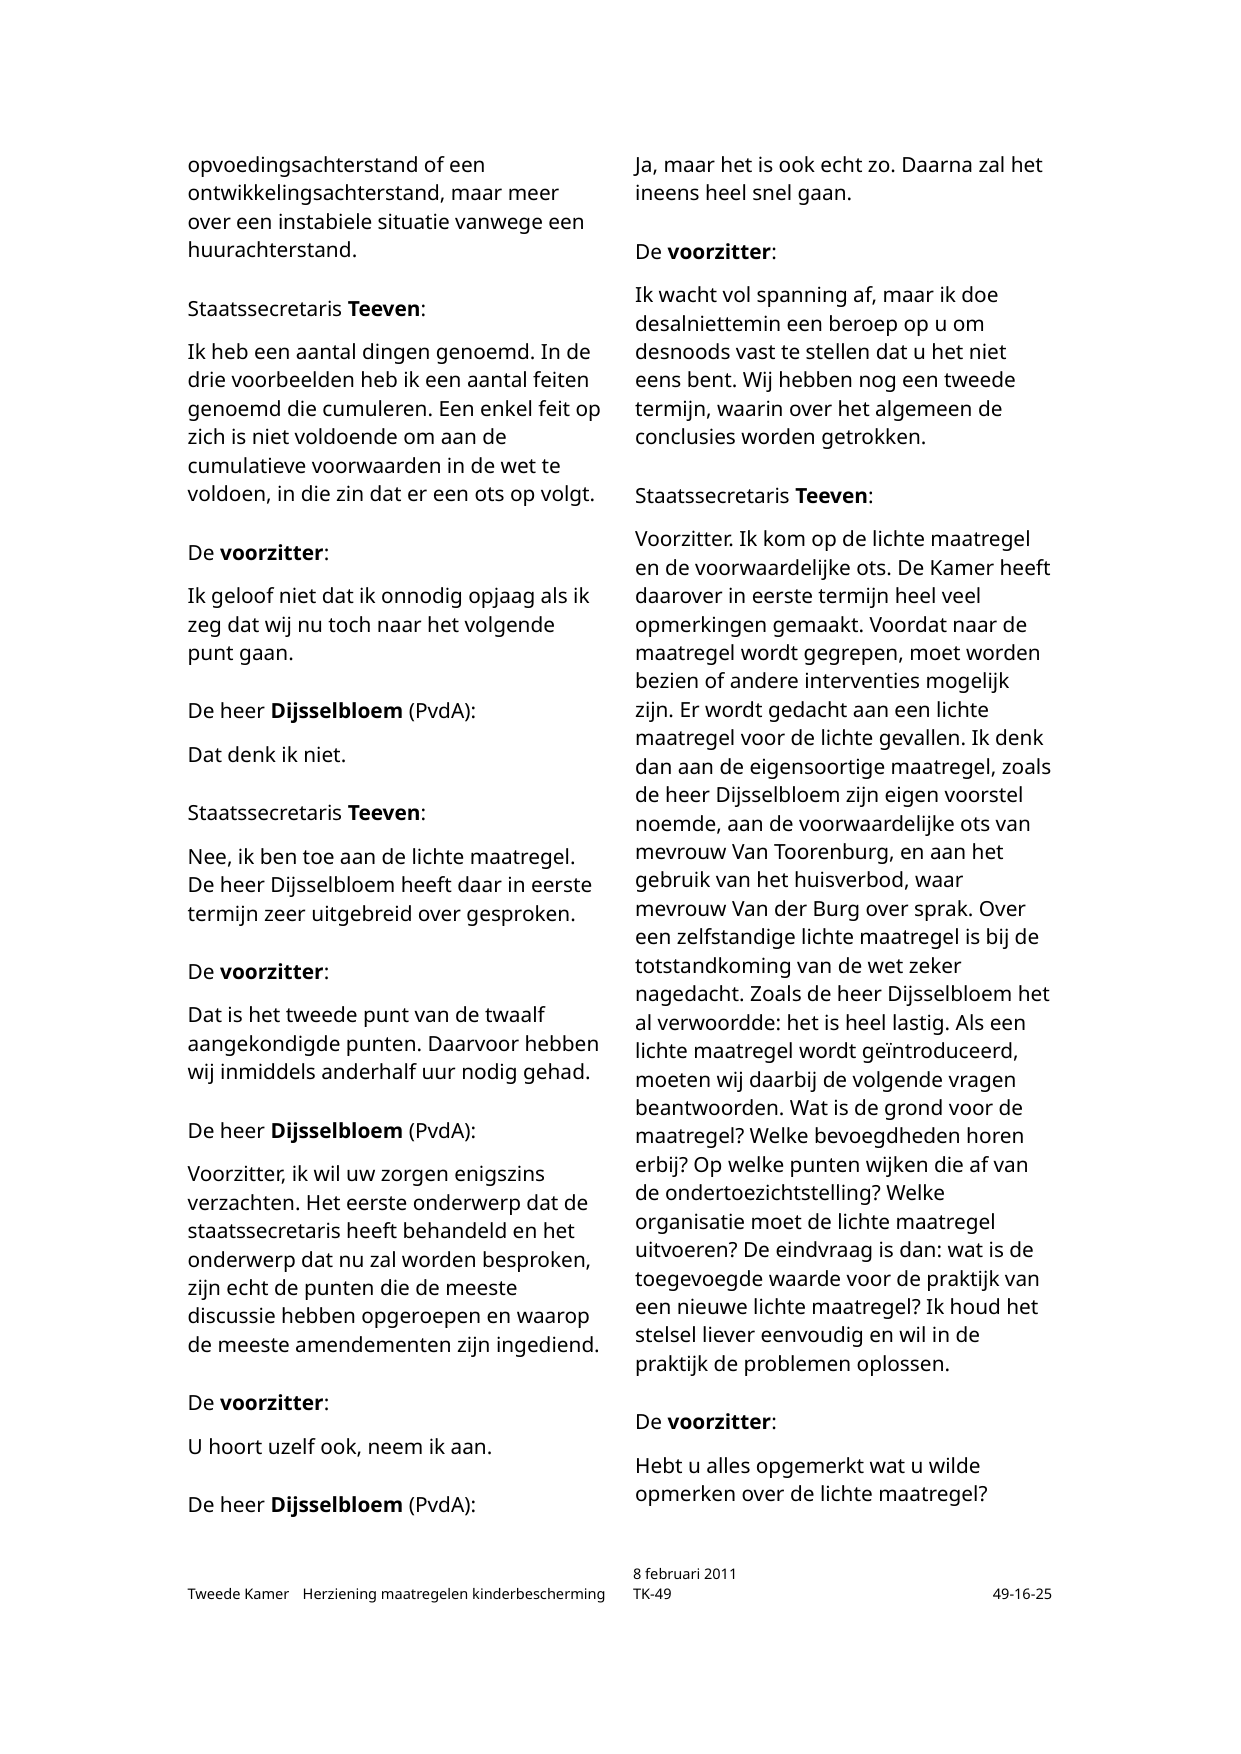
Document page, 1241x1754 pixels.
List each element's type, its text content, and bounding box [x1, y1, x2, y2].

text Ik geloof niet dat ik onnodig opjaag als ik zeg dat wij nu toch naar het volgende punt gaan. [187, 581, 605, 667]
text Staatssecretaris Teeven: [187, 294, 605, 322]
text Nee, ik ben toe aan de lichte maatregel. De heer Dijsselbloem heeft daar in eerste termijn zeer uitgebreid over gesproken. [187, 842, 605, 927]
text De voorzitter: [187, 538, 605, 566]
text De voorzitter: [187, 1388, 605, 1417]
text Voorzitter. Ik kom op de lichte maatregel en de voorwaardelijke ots. De Kamer heeft daarover in eerste termijn heel veel opmerkingen gemaakt. Voordat naar de maatregel wordt gegrepen, moet worden bezien of andere interventies mogelijk zijn. Er wordt gedacht aan een lichte maatregel voor de lichte gevallen. Ik denk dan aan de eigensoortige maatregel, zoals de heer Dijsselbloem zijn eigen voorstel noemde, aan de voorwaardelijke ots van mevrouw Van Toorenburg, en aan het gebruik van het huisverbod, waar mevrouw Van der Burg over sprak. Over een zelfstandige lichte maatregel is bij de totstandkoming van de wet zeker nagedacht. Zoals de heer Dijsselbloem het al verwoordde: het is heel lastig. Als een lichte maatregel wordt geïntroduceerd, moeten wij daarbij de volgende vragen beantwoorden. Wat is de grond voor de maatregel? Welke bevoegdheden horen erbij? Op welke punten wijken die af van de ondertoezichtstelling? Welke organisatie moet de lichte maatregel uitvoeren? De eindvraag is dan: wat is de toegevoegde waarde voor de praktijk van een nieuwe lichte maatregel? Ik houd het stelsel liever eenvoudig en wil in de praktijk de problemen oplossen. [635, 524, 1053, 1377]
text Ik heb een aantal dingen genoemd. In de drie voorbeelden heb ik een aantal feiten genoemd die cumuleren. Een enkel feit op zich is niet voldoende om aan de cumulatieve voorwaarden in de wet te voldoen, in die zin dat er een ots op volgt. [187, 337, 605, 508]
text De voorzitter: [187, 957, 605, 986]
text opvoedingsachterstand of een ontwikkelingsachterstand, maar meer over een instabiele situatie vanwege een huurachterstand. [187, 150, 605, 264]
text U hoort uzelf ook, neem ik aan. [187, 1432, 605, 1460]
text Staatssecretaris Teeven: [187, 798, 605, 827]
text Dat denk ik niet. [187, 740, 605, 768]
text Ja, maar het is ook echt zo. Daarna zal het ineens heel snel gaan. [635, 150, 1053, 207]
text De voorzitter: [635, 237, 1053, 265]
text De heer Dijsselbloem (PvdA): [187, 697, 605, 725]
text De voorzitter: [635, 1407, 1053, 1436]
text Ik wacht vol spanning af, maar ik doe desalniettemin een beroep op u om desnoods vast te stellen dat u het niet eens bent. Wij hebben nog een tweede termijn, waarin over het algemeen de conclusies worden getrokken. [635, 280, 1053, 451]
text De heer Dijsselbloem (PvdA): [187, 1116, 605, 1144]
text Voorzitter, ik wil uw zorgen enigszins verzachten. Het eerste onderwerp dat de staatssecretaris heeft behandeld en het onderwerp dat nu zal worden besproken, zijn echt de punten die de meeste discussie hebben opgeroepen en waarop de meeste amendementen zijn ingediend. [187, 1159, 605, 1358]
text De heer Dijsselbloem (PvdA): [187, 1490, 605, 1519]
text Hebt u alles opgemerkt wat u wilde opmerken over de lichte maatregel? [635, 1451, 1053, 1508]
text Dat is het tweede punt van de twaalf aangekondigde punten. Daarvoor hebben wij inmiddels anderhalf uur nodig gehad. [187, 1001, 605, 1086]
text Staatssecretaris Teeven: [635, 481, 1053, 509]
